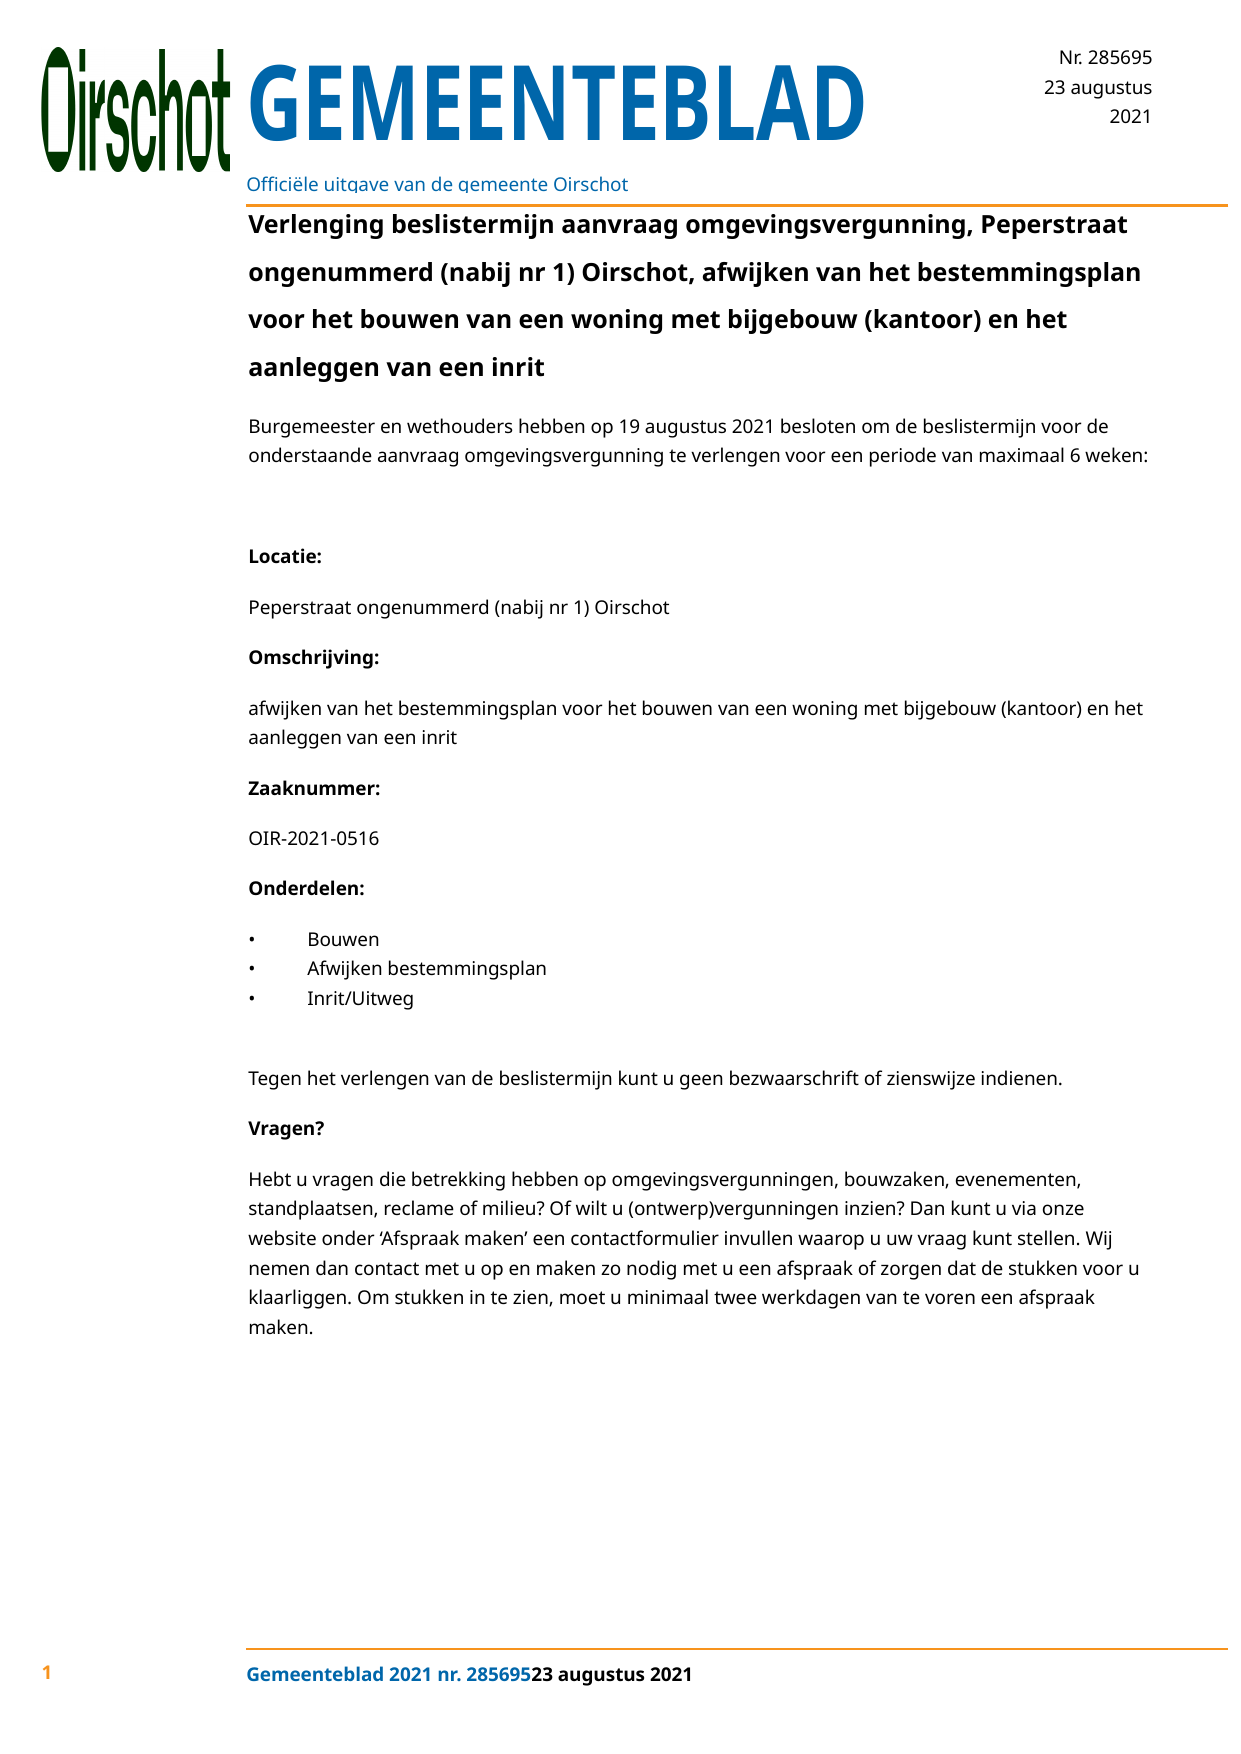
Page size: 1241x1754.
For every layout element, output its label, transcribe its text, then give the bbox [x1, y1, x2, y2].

text Peperstraat ongenummerd (nabij nr 1) Oirschot [248, 594, 1152, 620]
list Bouwen [248, 926, 1152, 952]
text OIR-2021-0516 [248, 825, 1152, 851]
text Zaaknummer: [248, 775, 1152, 801]
picture [41, 47, 231, 172]
text Verlenging beslistermijn aanvraag omgevingsvergunning, Peperstraat ongenummerd (nabij nr 1) Oirschot, afwijken van het bestemmingsplan voor het bouwen van een woning met bijgebouw (kantoor) en het aanleggen van een inrit [248, 207, 1152, 384]
text afwijken van het bestemmingsplan voor het bouwen van een woning met bijgebouw (kantoor) en het aanleggen van een inrit [248, 695, 1152, 750]
list Inrit/Uitweg [248, 985, 1152, 1011]
text Tegen het verlengen van de beslistermijn kunt u geen bezwaarschrift of zienswijze indienen. [248, 1065, 1152, 1091]
text Omschrijving: [248, 644, 1152, 670]
text Onderdelen: [248, 876, 1152, 901]
text Vragen? [248, 1116, 1152, 1141]
list Afwijken bestemmingsplan [248, 956, 1152, 981]
text Hebt u vragen die betrekking hebben op omgevingsvergunningen, bouwzaken, evenementen, standplaatsen, reclame of milieu? Of wilt u (ontwerp)vergunningen inzien? Dan kunt u via onze website onder ‘Afspraak maken’ een contactformulier invullen waarop u uw vraag kunt stellen. Wij nemen dan contact met u op en maken zo nodig met u een afspraak of zorgen dat de stukken voor u klaarliggen. Om stukken in te zien, moet u minimaal twee werkdagen van te voren een afspraak maken. [248, 1166, 1152, 1340]
text Burgemeester en wethouders hebben op 19 augustus 2021 besloten om de beslistermijn voor de onderstaande aanvraag omgevingsvergunning te verlengen voor een periode van maximaal 6 weken: [248, 413, 1152, 468]
text Locatie: [248, 543, 1152, 569]
